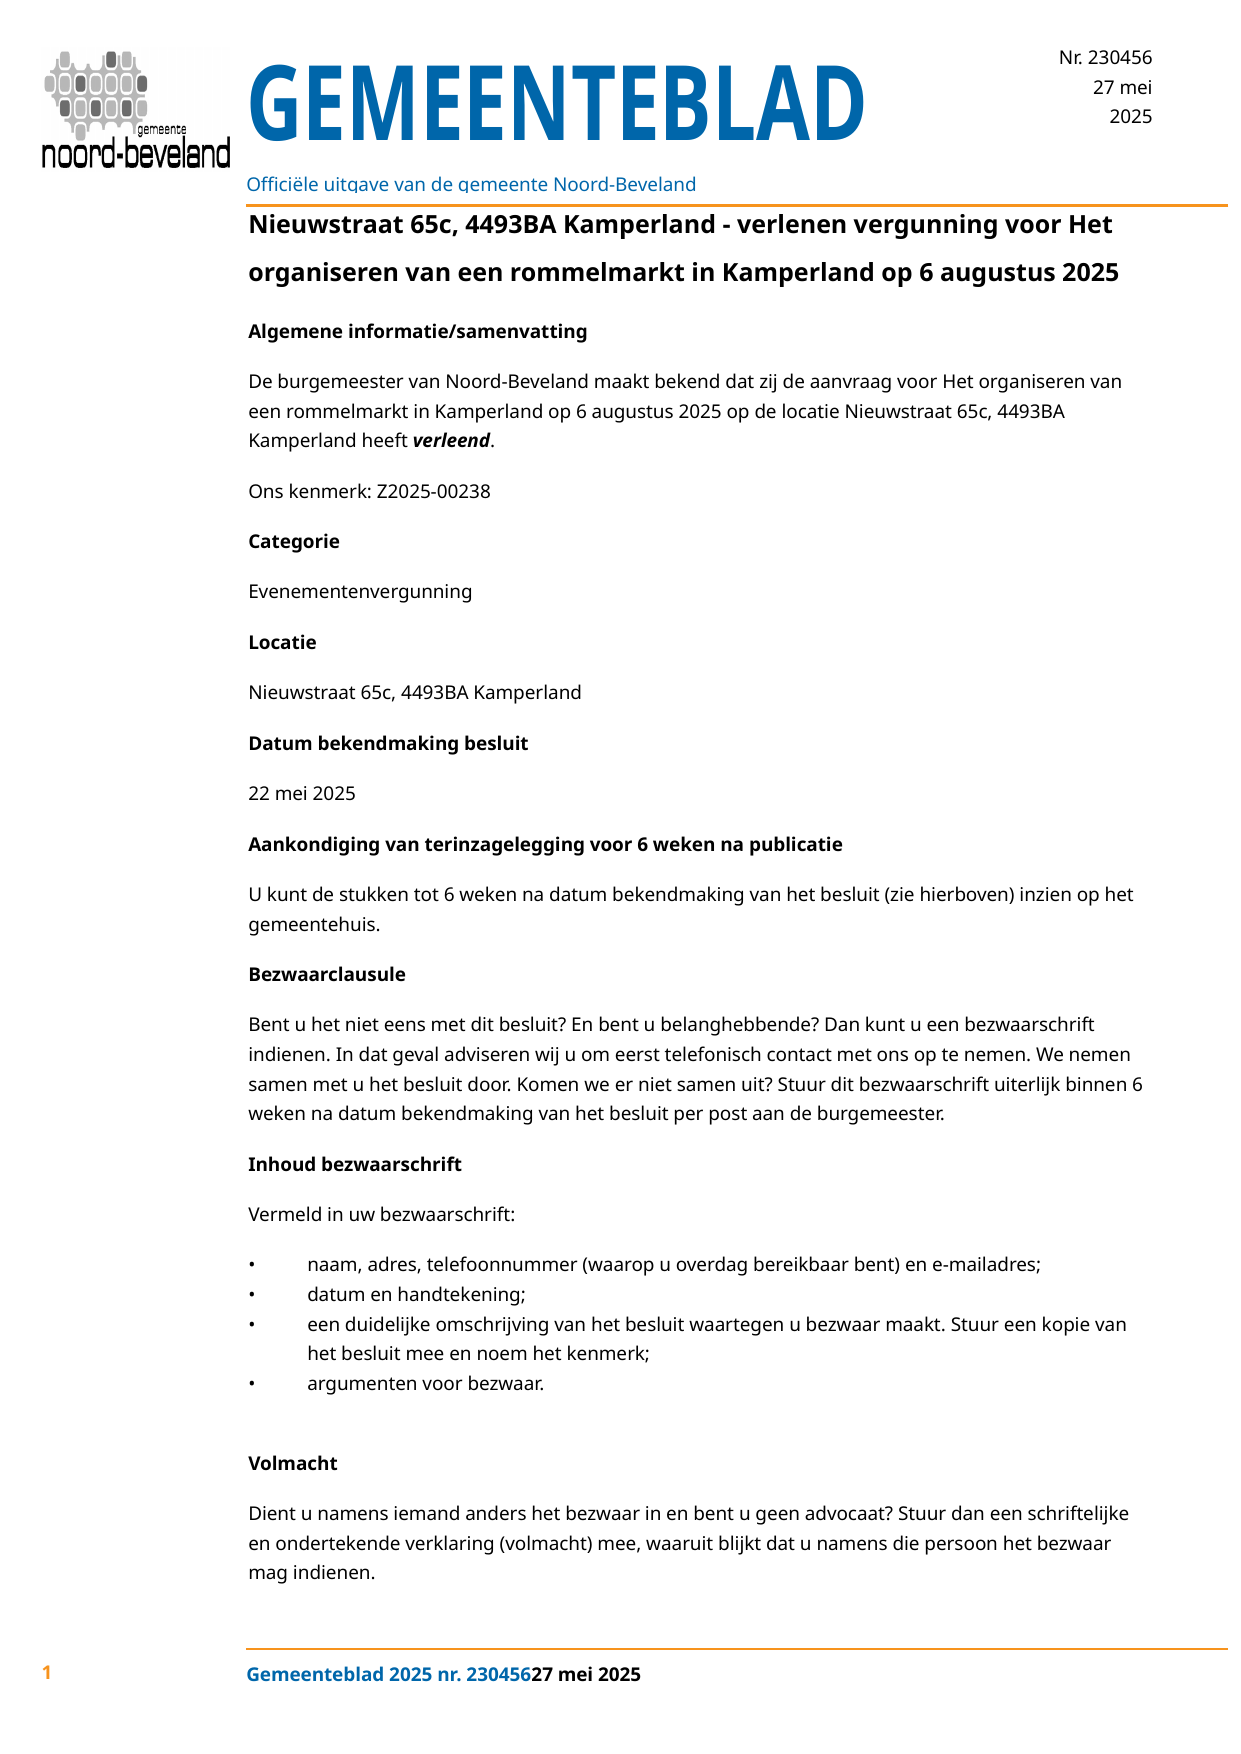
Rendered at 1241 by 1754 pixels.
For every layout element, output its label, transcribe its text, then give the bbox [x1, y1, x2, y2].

text Datum bekendmaking besluit [248, 730, 1152, 756]
text Bezwaarclausule [248, 961, 1152, 987]
text Vermeld in uw bezwaarschrift: [248, 1201, 1152, 1227]
text Evenementenvergunning [248, 579, 1152, 604]
list argumenten voor bezwaar. [248, 1370, 1152, 1396]
text Bent u het niet eens met dit besluit? En bent u belanghebbende? Dan kunt u een bezwaarschrift indienen. In dat geval adviseren wij u om eerst telefonisch contact met ons op te nemen. We nemen samen met u het besluit door. Komen we er niet samen uit? Stuur dit bezwaarschrift uiterlijk binnen 6 weken na datum bekendmaking van het besluit per post aan de burgemeester. [248, 1012, 1152, 1126]
text Nieuwstraat 65c, 4493BA Kamperland [248, 679, 1152, 705]
text Locatie [248, 629, 1152, 655]
list een duidelijke omschrijving van het besluit waartegen u bezwaar maakt. Stuur een kopie van het besluit mee en noem het kenmerk; [248, 1311, 1152, 1366]
text Algemene informatie/samenvatting [248, 318, 1152, 344]
picture [41, 47, 231, 172]
text De burgemeester van Noord-Beveland maakt bekend dat zij de aanvraag voor Het organiseren van een rommelmarkt in Kamperland op 6 augustus 2025 op de locatie Nieuwstraat 65c, 4493BA Kamperland heeft verleend. [248, 368, 1152, 453]
text Volmacht [248, 1450, 1152, 1476]
text Aankondiging van terinzagelegging voor 6 weken na publicatie [248, 831, 1152, 857]
text Categorie [248, 528, 1152, 554]
list naam, adres, telefoonnummer (waarop u overdag bereikbaar bent) en e-mailadres; [248, 1252, 1152, 1277]
text Ons kenmerk: Z2025-00238 [248, 478, 1152, 504]
text Inhoud bezwaarschrift [248, 1151, 1152, 1177]
text U kunt de stukken tot 6 weken na datum bekendmaking van het besluit (zie hierboven) inzien op het gemeentehuis. [248, 881, 1152, 937]
list datum en handtekening; [248, 1281, 1152, 1307]
text Nieuwstraat 65c, 4493BA Kamperland - verlenen vergunning voor Het organiseren van een rommelmarkt in Kamperland op 6 augustus 2025 [248, 207, 1152, 288]
text Dient u namens iemand anders het bezwaar in en bent u geen advocaat? Stuur dan een schriftelijke en ondertekende verklaring (volmacht) mee, waaruit blijkt dat u namens die persoon het bezwaar mag indienen. [248, 1500, 1152, 1585]
text 22 mei 2025 [248, 780, 1152, 806]
